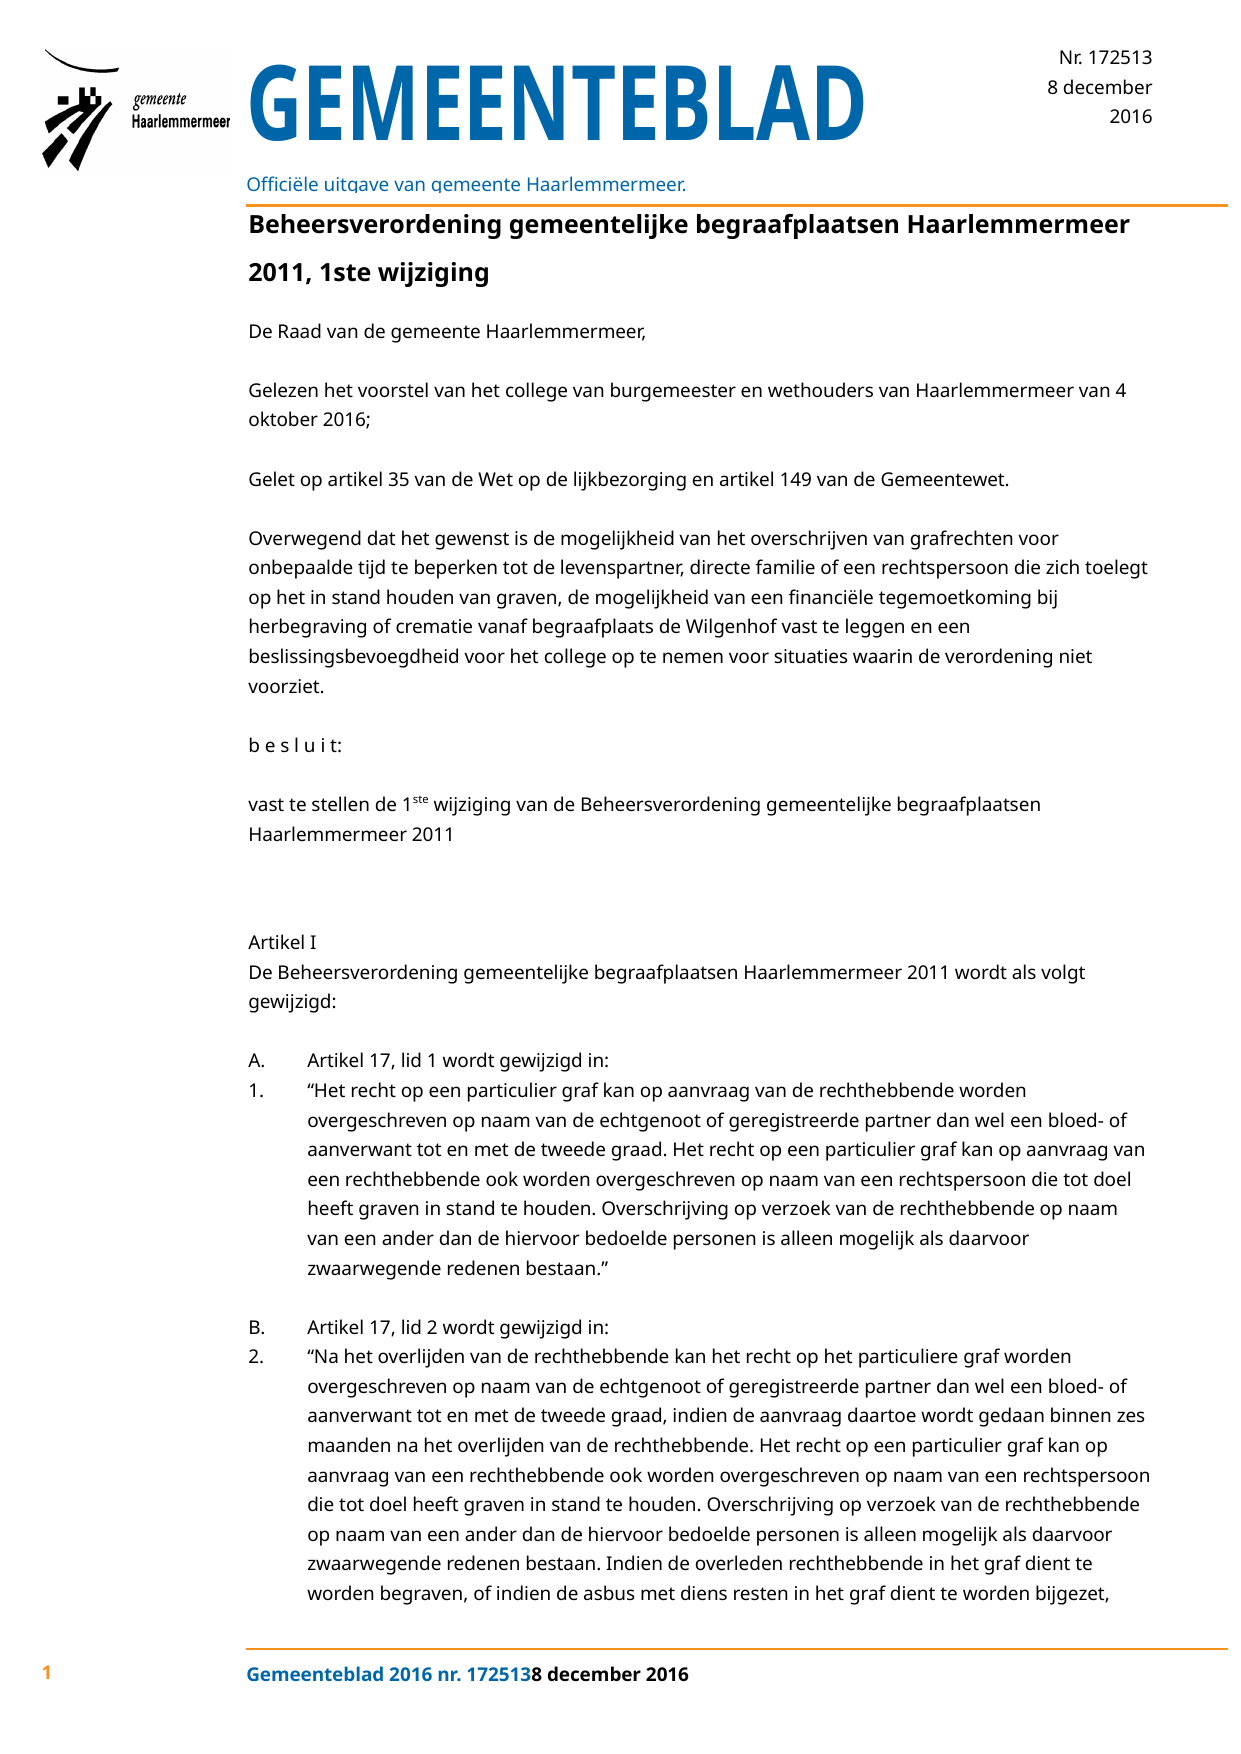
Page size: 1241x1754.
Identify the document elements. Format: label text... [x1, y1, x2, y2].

text Gelet op artikel 35 van de Wet op de lijkbezorging en artikel 149 van de Gemeentewet. [248, 466, 1152, 492]
text b e s l u i t: [248, 732, 1152, 758]
picture [41, 47, 231, 172]
list Artikel 17, lid 2 wordt gewijzigd in: [248, 1314, 1152, 1339]
text Beheersverordening gemeentelijke begraafplaatsen Haarlemmermeer 2011, 1ste wijziging [248, 207, 1152, 288]
text Artikel I [248, 929, 1152, 955]
text Overwegend dat het gewenst is de mogelijkheid van het overschrijven van grafrechten voor onbepaalde tijd te beperken tot de levenspartner, directe familie of een rechtspersoon die zich toelegt op het in stand houden van graven, de mogelijkheid van een financiële tegemoetkoming bij herbegraving of crematie vanaf begraafplaats de Wilgenhof vast te leggen en een beslissingsbevoegdheid voor het college op te nemen voor situaties waarin de verordening niet voorziet. [248, 525, 1152, 699]
list Artikel 17, lid 1 wordt gewijzigd in: [248, 1048, 1152, 1073]
text De Beheersverordening gemeentelijke begraafplaatsen Haarlemmermeer 2011 wordt als volgt gewijzigd: [248, 959, 1152, 1014]
text vast te stellen de 1ste wijziging van de Beheersverordening gemeentelijke begraafplaatsen Haarlemmermeer 2011 [248, 791, 1152, 847]
text Gelezen het voorstel van het college van burgemeester en wethouders van Haarlemmermeer van 4 oktober 2016; [248, 377, 1152, 432]
list “Na het overlijden van de rechthebbende kan het recht op het particuliere graf worden overgeschreven op naam van de echtgenoot of geregistreerde partner dan wel een bloed- of aanverwant tot en met de tweede graad, indien de aanvraag daartoe wordt gedaan binnen zes maanden na het overlijden van de rechthebbende. Het recht op een particulier graf kan op aanvraag van een rechthebbende ook worden overgeschreven op naam van een rechtspersoon die tot doel heeft graven in stand te houden. Overschrijving op verzoek van de rechthebbende op naam van een ander dan de hiervoor bedoelde personen is alleen mogelijk als daarvoor zwaarwegende redenen bestaan. Indien de overleden rechthebbende in het graf dient te worden begraven, of indien de asbus met diens resten in het graf dient te worden bijgezet, [248, 1343, 1152, 1606]
text De Raad van de gemeente Haarlemmermeer, [248, 318, 1152, 344]
list “Het recht op een particulier graf kan op aanvraag van de rechthebbende worden overgeschreven op naam van de echtgenoot of geregistreerde partner dan wel een bloed- of aanverwant tot en met de tweede graad. Het recht op een particulier graf kan op aanvraag van een rechthebbende ook worden overgeschreven op naam van een rechtspersoon die tot doel heeft graven in stand te houden. Overschrijving op verzoek van de rechthebbende op naam van een ander dan de hiervoor bedoelde personen is alleen mogelijk als daarvoor zwaarwegende redenen bestaan.” [248, 1077, 1152, 1280]
